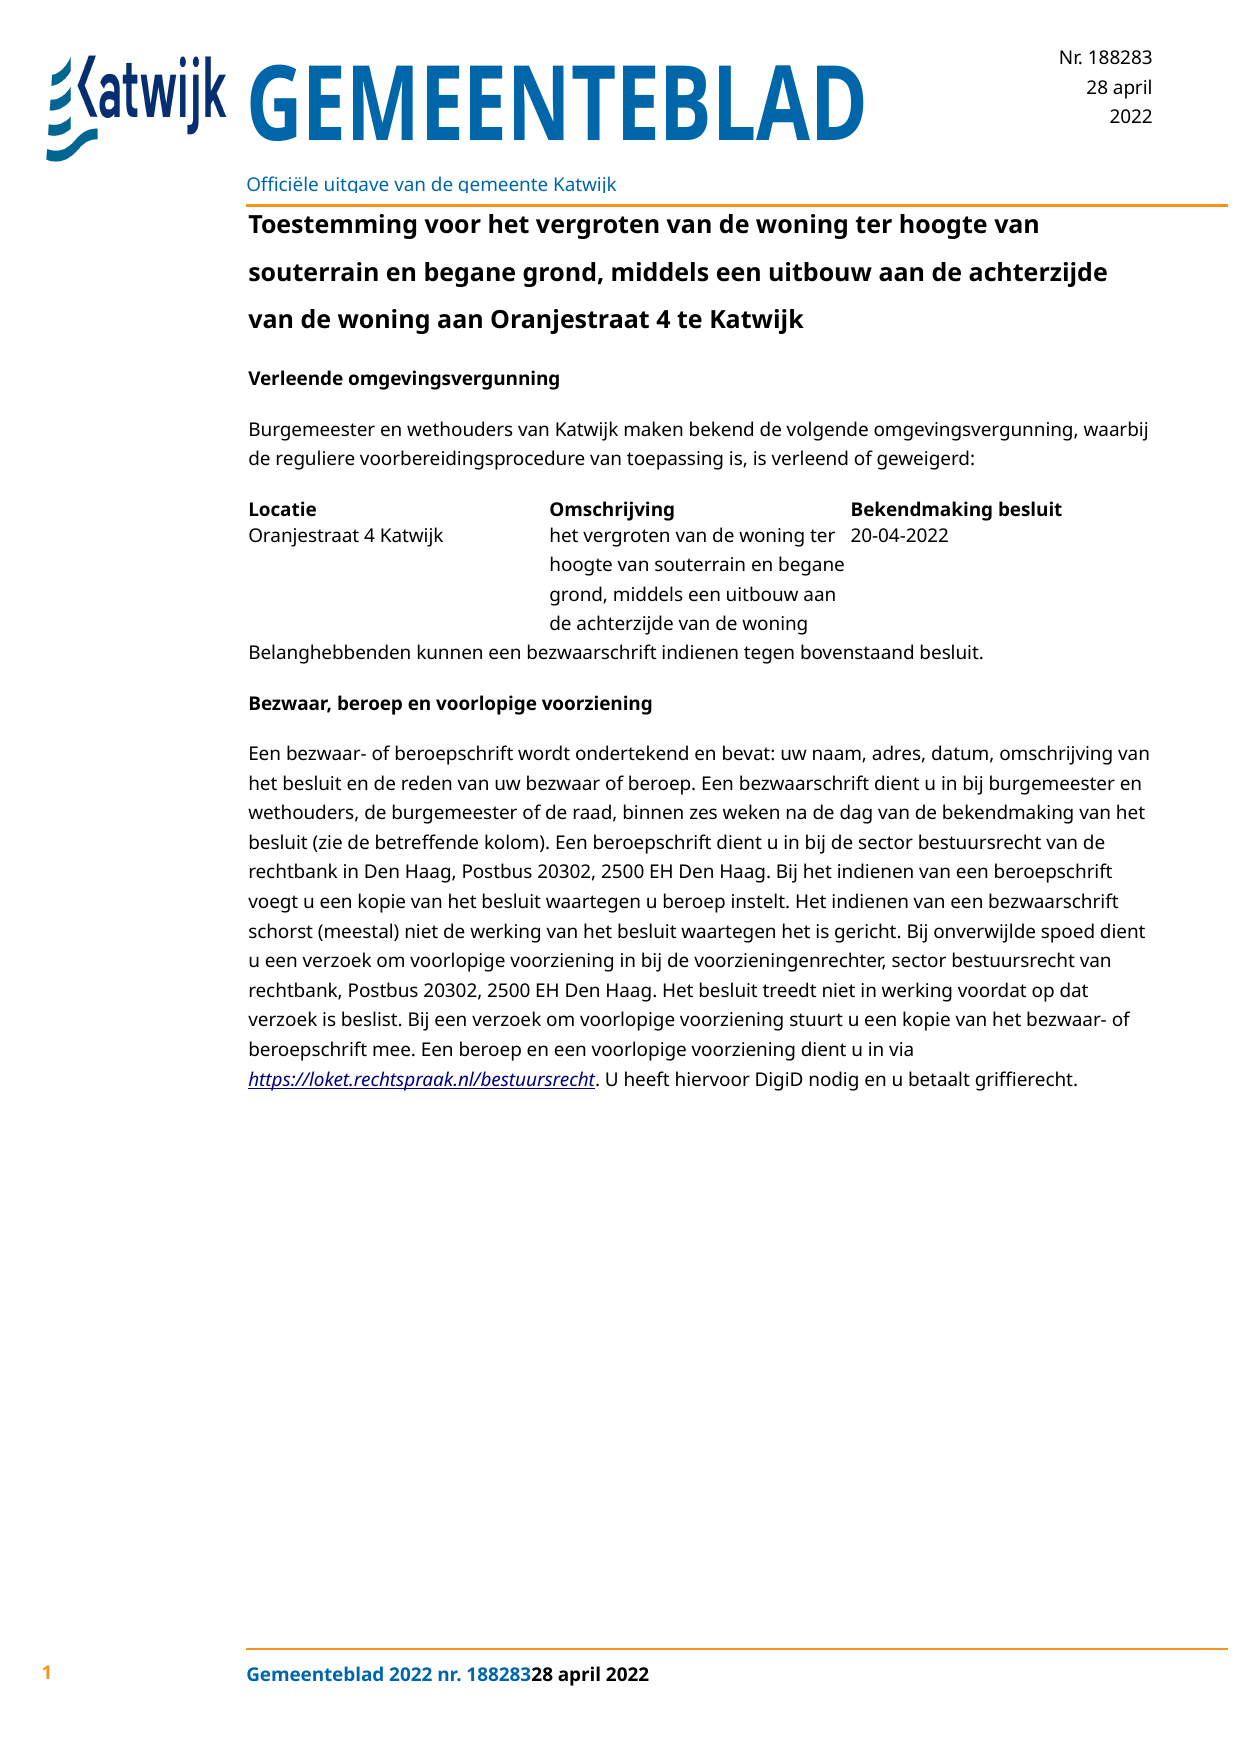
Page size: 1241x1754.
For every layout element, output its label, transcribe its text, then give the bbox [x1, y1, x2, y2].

text Bezwaar, beroep en voorlopige voorziening [248, 690, 1152, 716]
table_header Omschrijving [549, 496, 850, 522]
table_cell Oranjestraat 4 Katwijk [248, 522, 549, 636]
table_cell het vergroten van de woning ter hoogte van souterrain en begane grond, middels een uitbouw aan de achterzijde van de woning [549, 522, 850, 636]
text Toestemming voor het vergroten van de woning ter hoogte van souterrain en begane grond, middels een uitbouw aan de achterzijde van de woning aan Oranjestraat 4 te Katwijk [248, 207, 1152, 336]
table_header Bekendmaking besluit [850, 496, 1152, 522]
text Belanghebbenden kunnen een bezwaarschrift indienen tegen bovenstaand besluit. [248, 639, 1152, 665]
picture [41, 47, 231, 172]
text Burgemeester en wethouders van Katwijk maken bekend de volgende omgevingsvergunning, waarbij de reguliere voorbereidingsprocedure van toepassing is, is verleend of geweigerd: [248, 416, 1152, 471]
text Verleende omgevingsvergunning [248, 366, 1152, 391]
text Een bezwaar- of beroepschrift wordt ondertekend en bevat: uw naam, adres, datum, omschrijving van het besluit en de reden van uw bezwaar of beroep. Een bezwaarschrift dient u in bij burgemeester en wethouders, de burgemeester of de raad, binnen zes weken na de dag van de bekendmaking van het besluit (zie de betreffende kolom). Een beroepschrift dient u in bij de sector bestuursrecht van de rechtbank in Den Haag, Postbus 20302, 2500 EH Den Haag. Bij het indienen van een beroepschrift voegt u een kopie van het besluit waartegen u beroep instelt. Het indienen van een bezwaarschrift schorst (meestal) niet de werking van het besluit waartegen het is gericht. Bij onverwijlde spoed dient u een verzoek om voorlopige voorziening in bij de voorzieningenrechter, sector bestuursrecht van rechtbank, Postbus 20302, 2500 EH Den Haag. Het besluit treedt niet in werking voordat op dat verzoek is beslist. Bij een verzoek om voorlopige voorziening stuurt u een kopie van het bezwaar- of beroepschrift mee. Een beroep en een voorlopige voorziening dient u in via https://loket.rechtspraak.nl/bestuursrecht. U heeft hiervoor DigiD nodig en u betaalt griffierecht. [248, 740, 1152, 1091]
table_cell 20-04-2022 [850, 522, 1152, 636]
table_header Locatie [248, 496, 549, 522]
